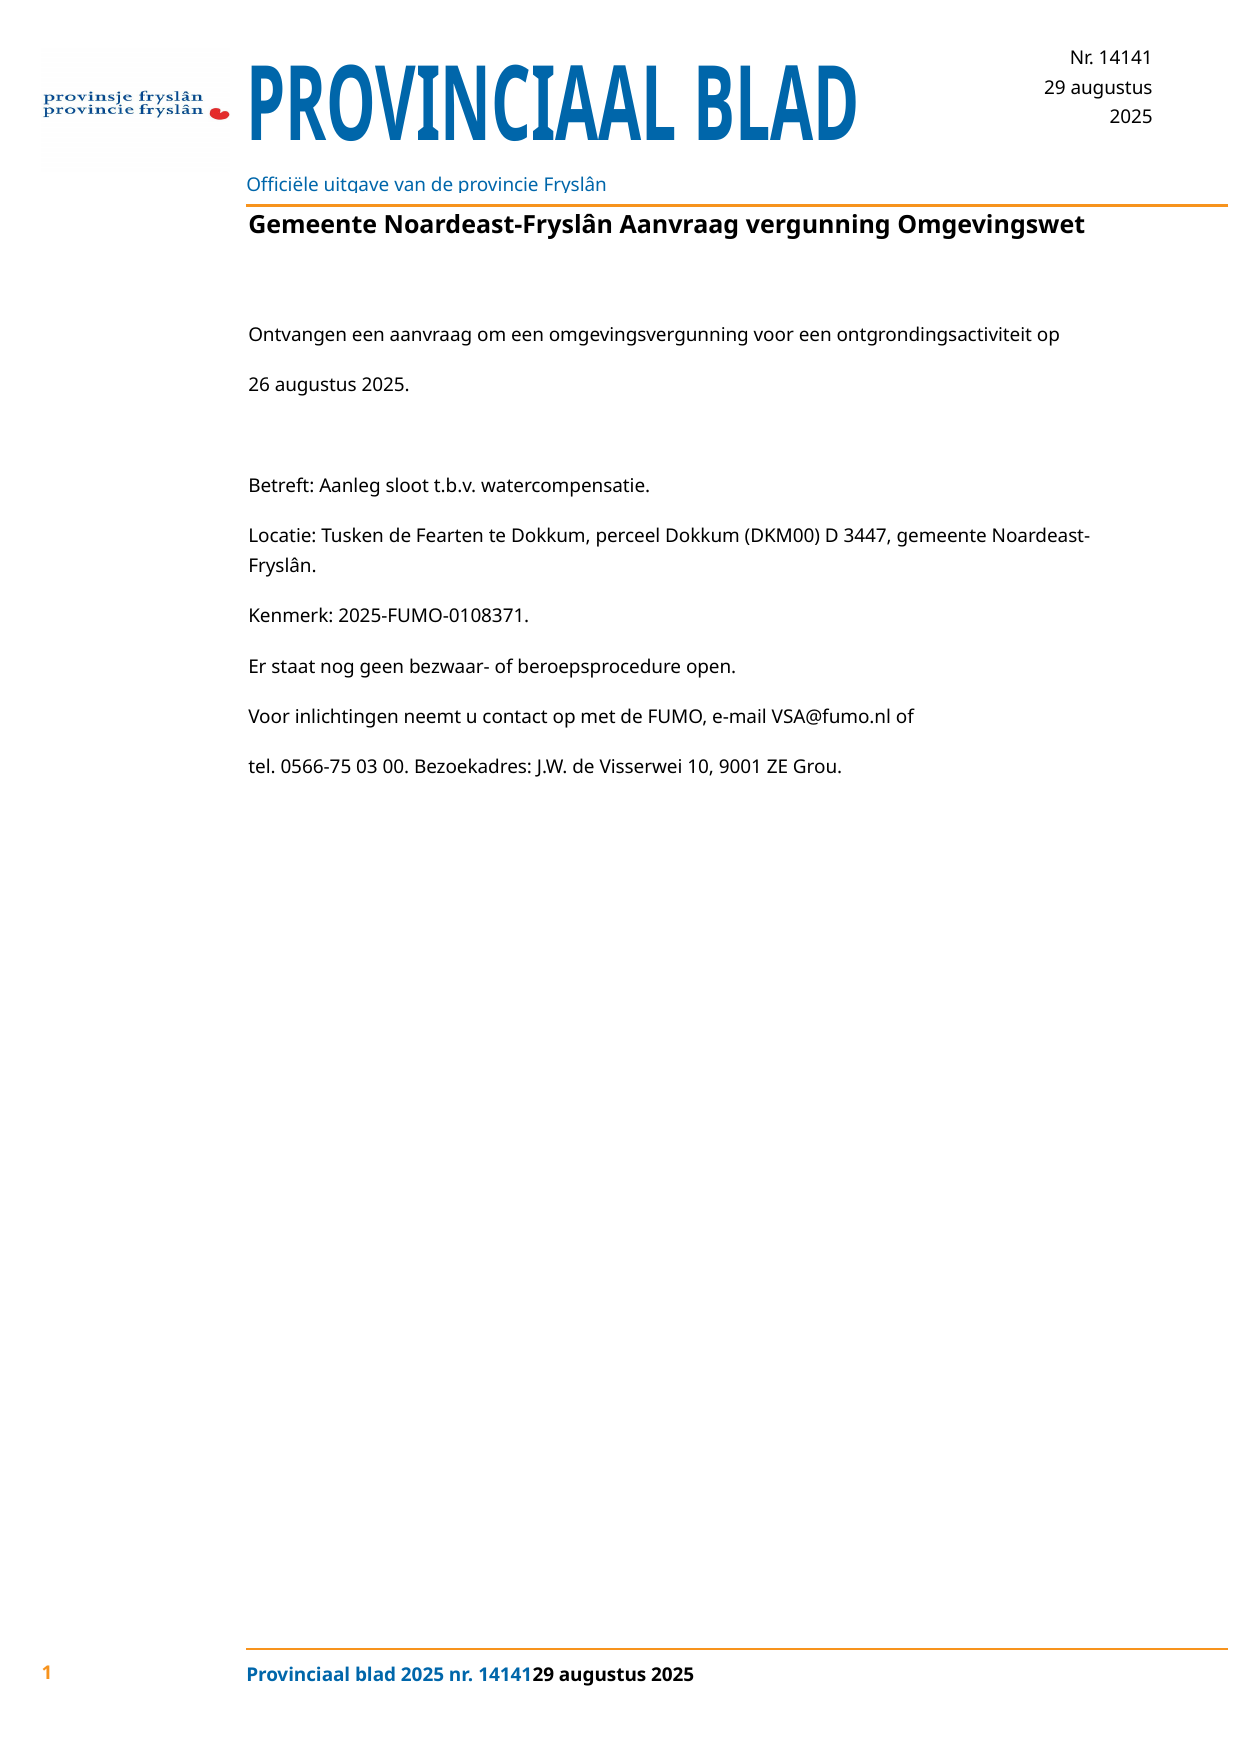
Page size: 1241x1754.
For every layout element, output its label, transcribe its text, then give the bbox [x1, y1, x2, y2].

text Voor inlichtingen neemt u contact op met de FUMO, e-mail VSA@fumo.nl of [248, 703, 1152, 729]
picture [41, 47, 231, 172]
text Locatie: Tusken de Fearten te Dokkum, perceel Dokkum (DKM00) D 3447, gemeente Noardeast-Fryslân. [248, 522, 1152, 578]
text Er staat nog geen bezwaar- of beroepsprocedure open. [248, 653, 1152, 678]
text tel. 0566-75 03 00. Bezoekadres: J.W. de Visserwei 10, 9001 ZE Grou. [248, 754, 1152, 779]
text Betreft: Aanleg sloot t.b.v. watercompensatie. [248, 472, 1152, 498]
text Ontvangen een aanvraag om een omgevingsvergunning voor een ontgrondingsactiviteit op [248, 321, 1152, 346]
text Kenmerk: 2025-FUMO-0108371. [248, 602, 1152, 628]
text 26 augustus 2025. [248, 371, 1152, 397]
text Gemeente Noardeast-Fryslân Aanvraag vergunning Omgevingswet [248, 207, 1152, 241]
